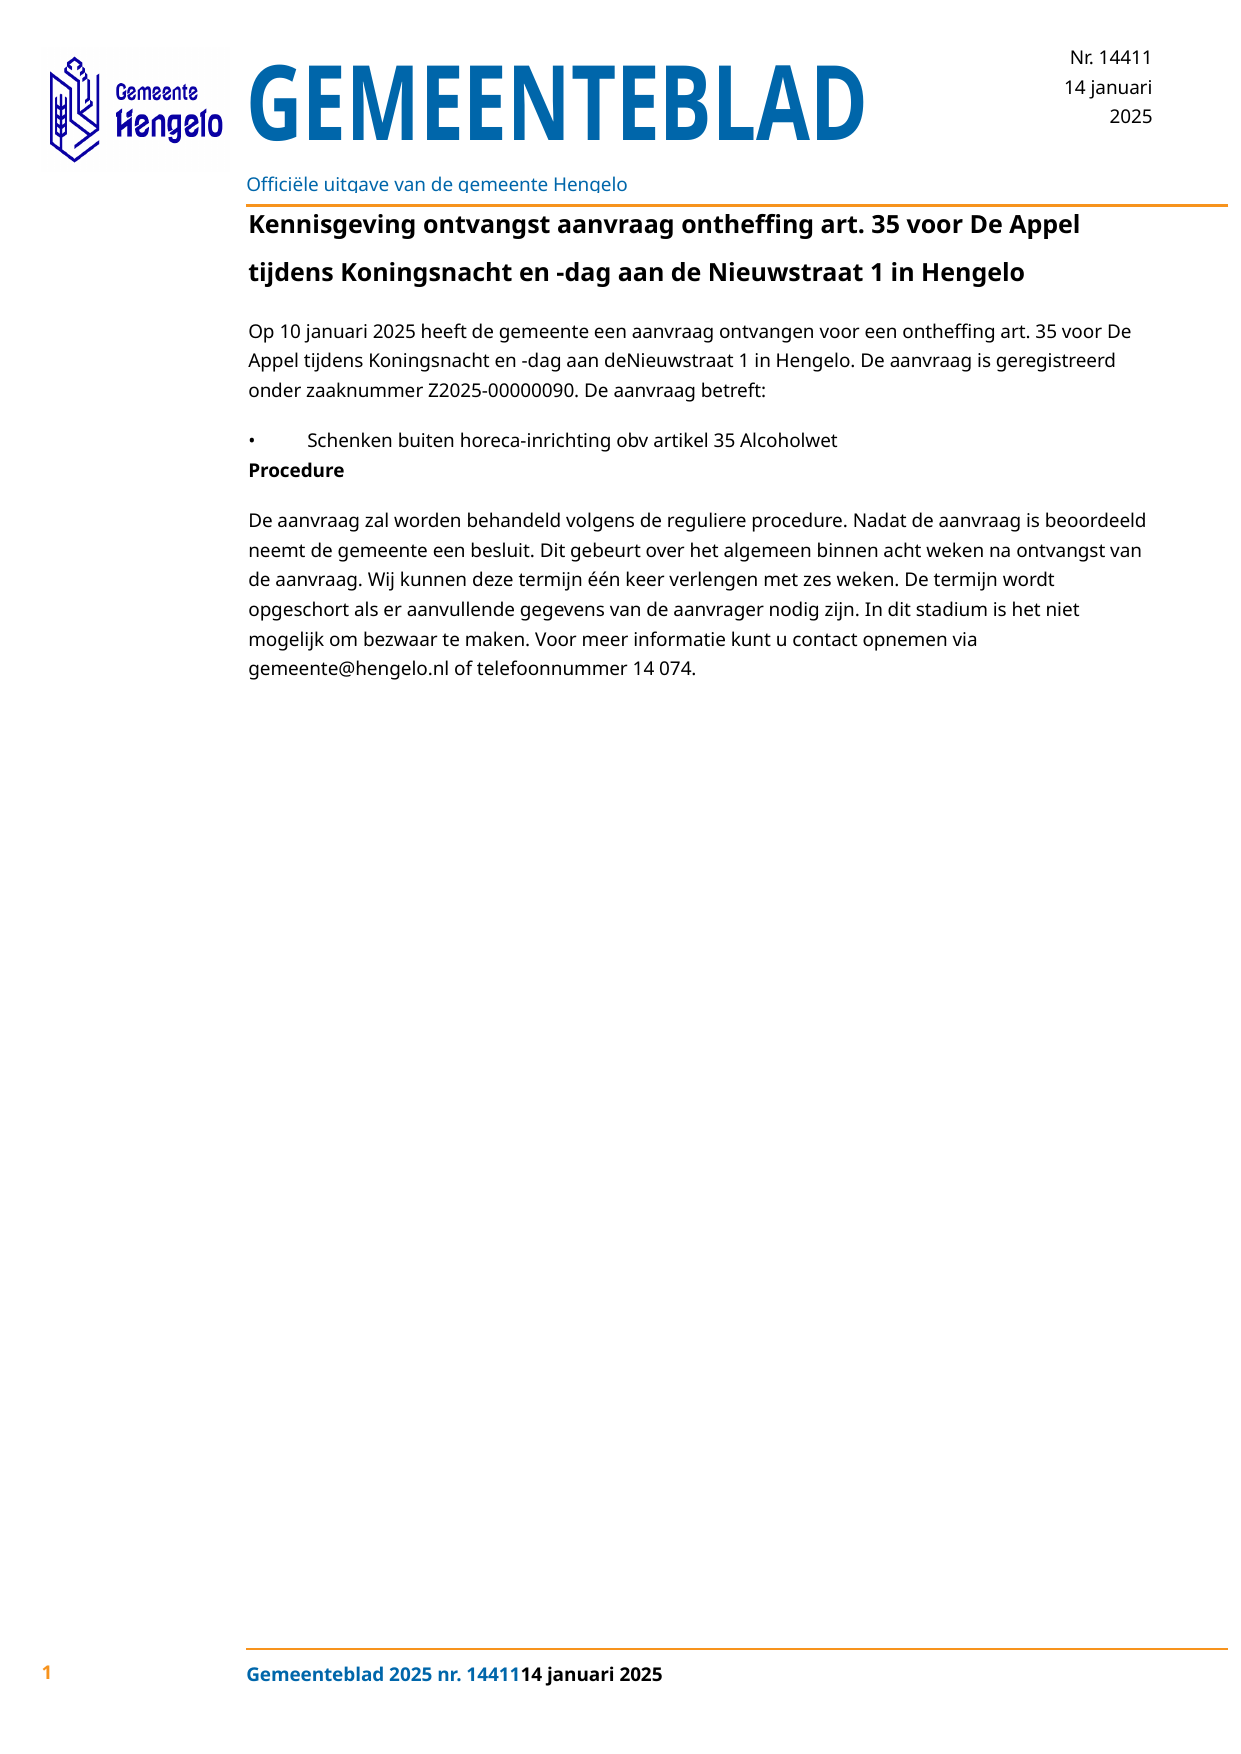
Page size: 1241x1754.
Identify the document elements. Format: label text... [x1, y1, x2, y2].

text Kennisgeving ontvangst aanvraag ontheffing art. 35 voor De Appel tijdens Koningsnacht en -dag aan de Nieuwstraat 1 in Hengelo [248, 207, 1152, 288]
text Procedure [248, 457, 1152, 483]
list Schenken buiten horeca-inrichting obv artikel 35 Alcoholwet [248, 427, 1152, 453]
text Op 10 januari 2025 heeft de gemeente een aanvraag ontvangen voor een ontheffing art. 35 voor De Appel tijdens Koningsnacht en -dag aan deNieuwstraat 1 in Hengelo. De aanvraag is geregistreerd onder zaaknummer Z2025-00000090. De aanvraag betreft: [248, 318, 1152, 403]
text De aanvraag zal worden behandeld volgens de reguliere procedure. Nadat de aanvraag is beoordeeld neemt de gemeente een besluit. Dit gebeurt over het algemeen binnen acht weken na ontvangst van de aanvraag. Wij kunnen deze termijn één keer verlengen met zes weken. De termijn wordt opgeschort als er aanvullende gegevens van de aanvrager nodig zijn. In dit stadium is het niet mogelijk om bezwaar te maken. Voor meer informatie kunt u contact opnemen via gemeente@hengelo.nl of telefoonnummer 14 074. [248, 507, 1152, 681]
picture [41, 47, 231, 172]
